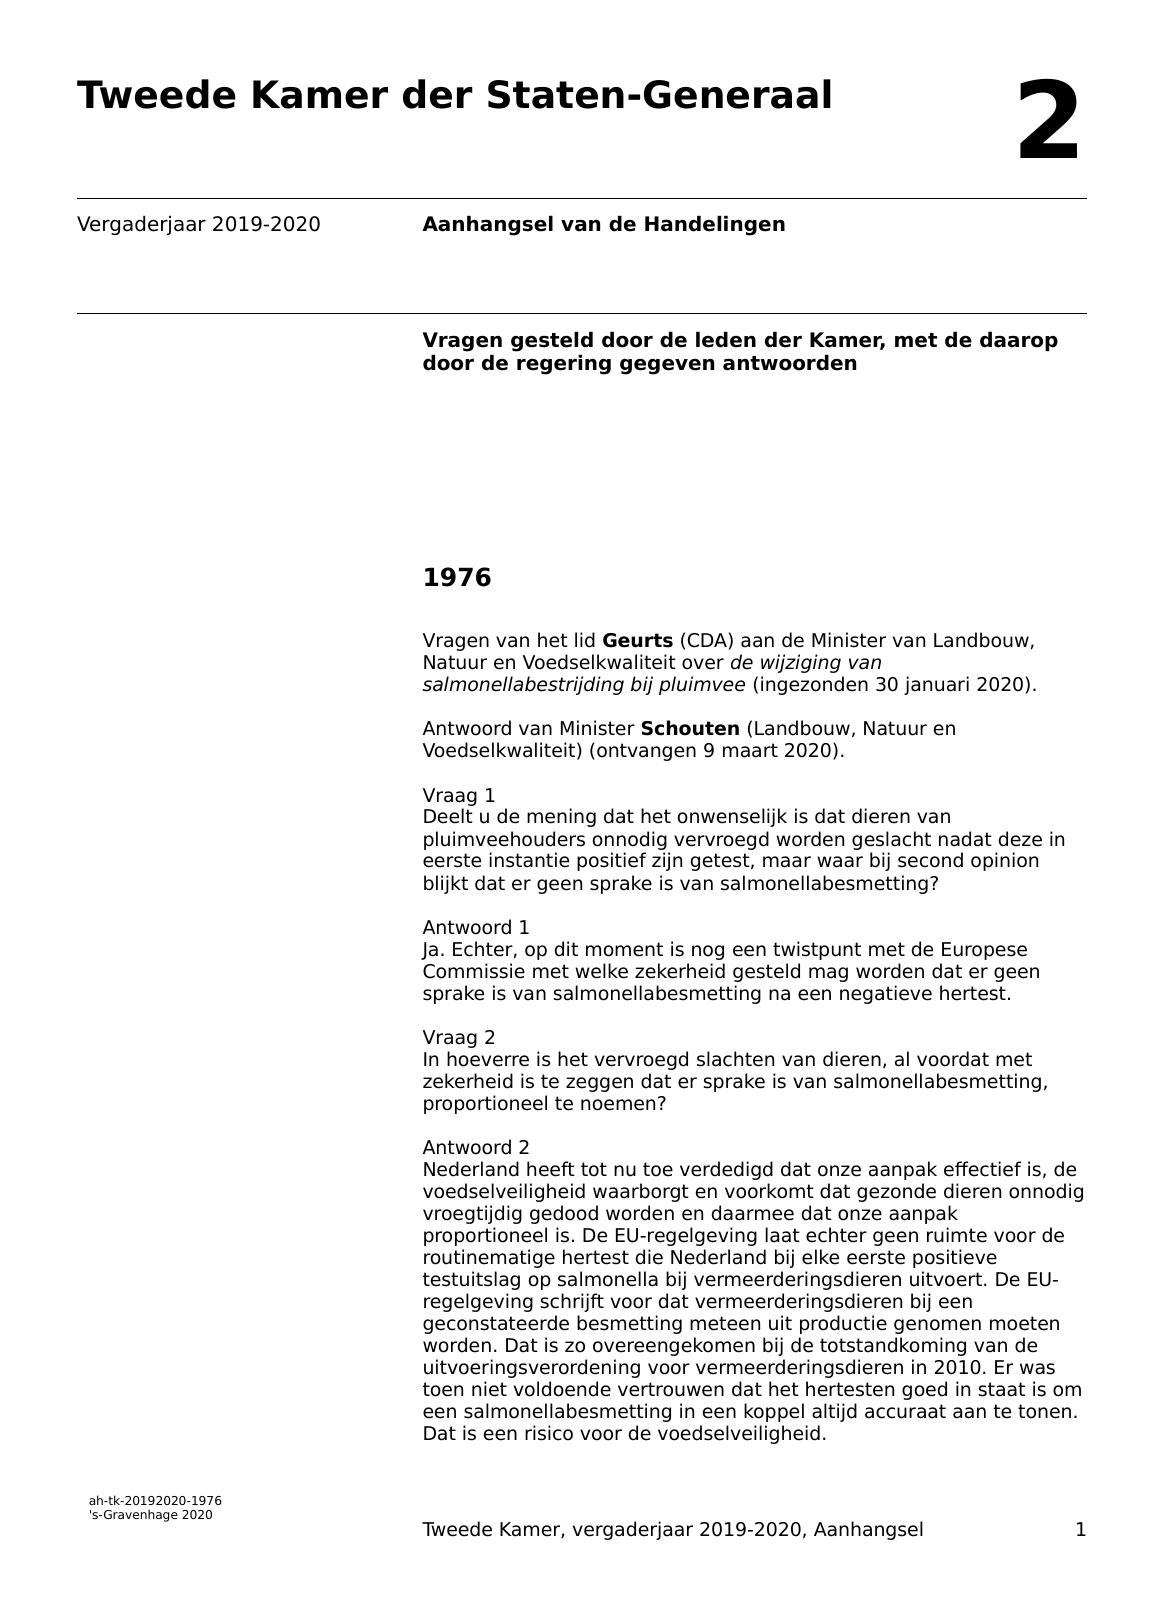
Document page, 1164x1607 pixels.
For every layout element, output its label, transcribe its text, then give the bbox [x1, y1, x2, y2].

text Ja. Echter, op dit moment is nog een twistpunt met de Europese Commissie met welke zekerheid gesteld mag worden dat er geen sprake is van salmonellabesmetting na een negatieve hertest. [422, 938, 1087, 1004]
table_cell Vergaderjaar 2019-2020 [77, 199, 422, 313]
table_header Tweede Kamer der Staten-Generaal [77, 59, 886, 198]
text ah-tk-20192020-1976 [88, 1494, 323, 1508]
table_cell Vragen gesteld door de leden der Kamer, met de daarop door de regering gegeven antwoorden [422, 314, 1087, 375]
text Vraag 1 [422, 784, 1087, 806]
text 's-Gravenhage 2020 [88, 1508, 323, 1522]
text Deelt u de mening dat het onwenselijk is dat dieren van pluimveehouders onnodig vervroegd worden geslacht nadat deze in eerste instantie positief zijn getest, maar waar bij second opinion blijkt dat er geen sprake is van salmonellabesmetting? [422, 806, 1087, 894]
text Nederland heeft tot nu toe verdedigd dat onze aanpak effectief is, de voedselveiligheid waarborgt en voorkomt dat gezonde dieren onnodig vroegtijdig gedood worden en daarmee dat onze aanpak proportioneel is. De EU-regelgeving laat echter geen ruimte voor de routinematige hertest die Nederland bij elke eerste positieve testuitslag op salmonella bij vermeerderingsdieren uitvoert. De EU-regelgeving schrijft voor dat vermeerderingsdieren bij een geconstateerde besmetting meteen uit productie genomen moeten worden. Dat is zo overeengekomen bij de totstandkoming van de uitvoeringsverordening voor vermeerderingsdieren in 2010. Er was toen niet voldoende vertrouwen dat het hertesten goed in staat is om een salmonellabesmetting in een koppel altijd accuraat aan te tonen. Dat is een risico voor de voedselveiligheid. [422, 1159, 1087, 1444]
text Vragen van het lid Geurts (CDA) aan de Minister van Landbouw, Natuur en Voedselkwaliteit over de wijziging van salmonellabestrijding bij pluimvee (ingezonden 30 januari 2020). [422, 630, 1087, 696]
table_cell [77, 314, 422, 375]
text 1976 [422, 563, 1087, 592]
text Antwoord van Minister Schouten (Landbouw, Natuur en Voedselkwaliteit) (ontvangen 9 maart 2020). [422, 718, 1087, 762]
text Antwoord 2 [422, 1137, 1087, 1159]
text Antwoord 1 [422, 917, 1087, 938]
table_header 2 [886, 59, 1087, 198]
text In hoeverre is het vervroegd slachten van dieren, al voordat met zekerheid is te zeggen dat er sprake is van salmonellabesmetting, proportioneel te noemen? [422, 1049, 1087, 1114]
text Vraag 2 [422, 1027, 1087, 1049]
table_cell Aanhangsel van de Handelingen [422, 199, 1087, 313]
